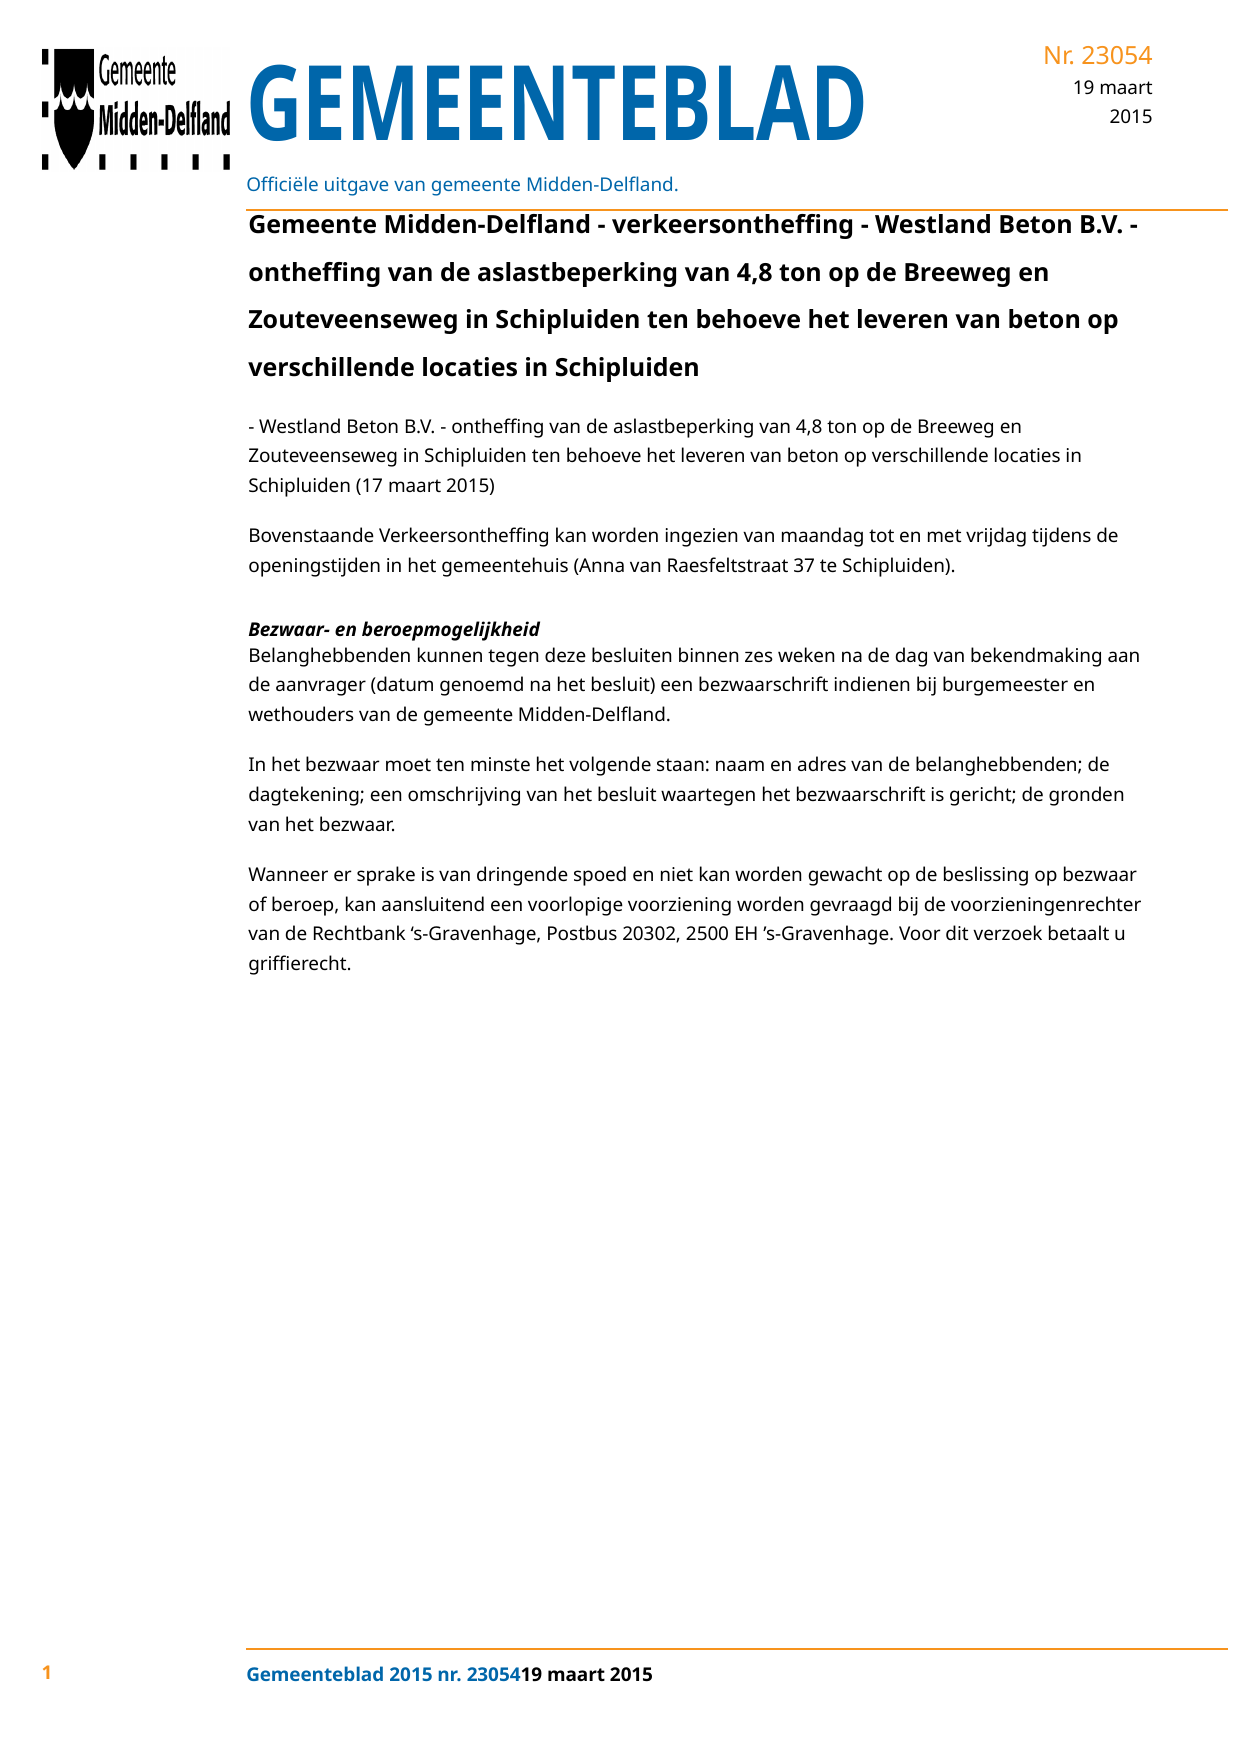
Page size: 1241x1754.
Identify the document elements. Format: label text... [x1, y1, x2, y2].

picture [41, 47, 231, 172]
text Belanghebbenden kunnen tegen deze besluiten binnen zes weken na de dag van bekendmaking aan de aanvrager (datum genoemd na het besluit) een bezwaarschrift indienen bij burgemeester en wethouders van de gemeente Midden-Delfland. [248, 642, 1152, 727]
text Bovenstaande Verkeersontheffing kan worden ingezien van maandag tot en met vrijdag tijdens de openingstijden in het gemeentehuis (Anna van Raesfeltstraat 37 te Schipluiden). [248, 523, 1152, 578]
text Bezwaar- en beroepmogelijkheid [248, 616, 1152, 642]
text - Westland Beton B.V. - ontheffing van de aslastbeperking van 4,8 ton op de Breeweg en Zouteveenseweg in Schipluiden ten behoeve het leveren van beton op verschillende locaties in Schipluiden (17 maart 2015) [248, 413, 1152, 498]
text Wanneer er sprake is van dringende spoed en niet kan worden gewacht op de beslissing op bezwaar of beroep, kan aansluitend een voorlopige voorziening worden gevraagd bij de voorzieningenrechter van de Rechtbank ‘s-Gravenhage, Postbus 20302, 2500 EH ’s-Gravenhage. Voor dit verzoek betaalt u griffierecht. [248, 861, 1152, 976]
text Gemeente Midden-Delfland - verkeersontheffing - Westland Beton B.V. - ontheffing van de aslastbeperking van 4,8 ton op de Breeweg en Zouteveenseweg in Schipluiden ten behoeve het leveren van beton op verschillende locaties in Schipluiden [248, 211, 1152, 384]
text In het bezwaar moet ten minste het volgende staan: naam en adres van de belanghebbenden; de dagtekening; een omschrijving van het besluit waartegen het bezwaarschrift is gericht; de gronden van het bezwaar. [248, 752, 1152, 836]
